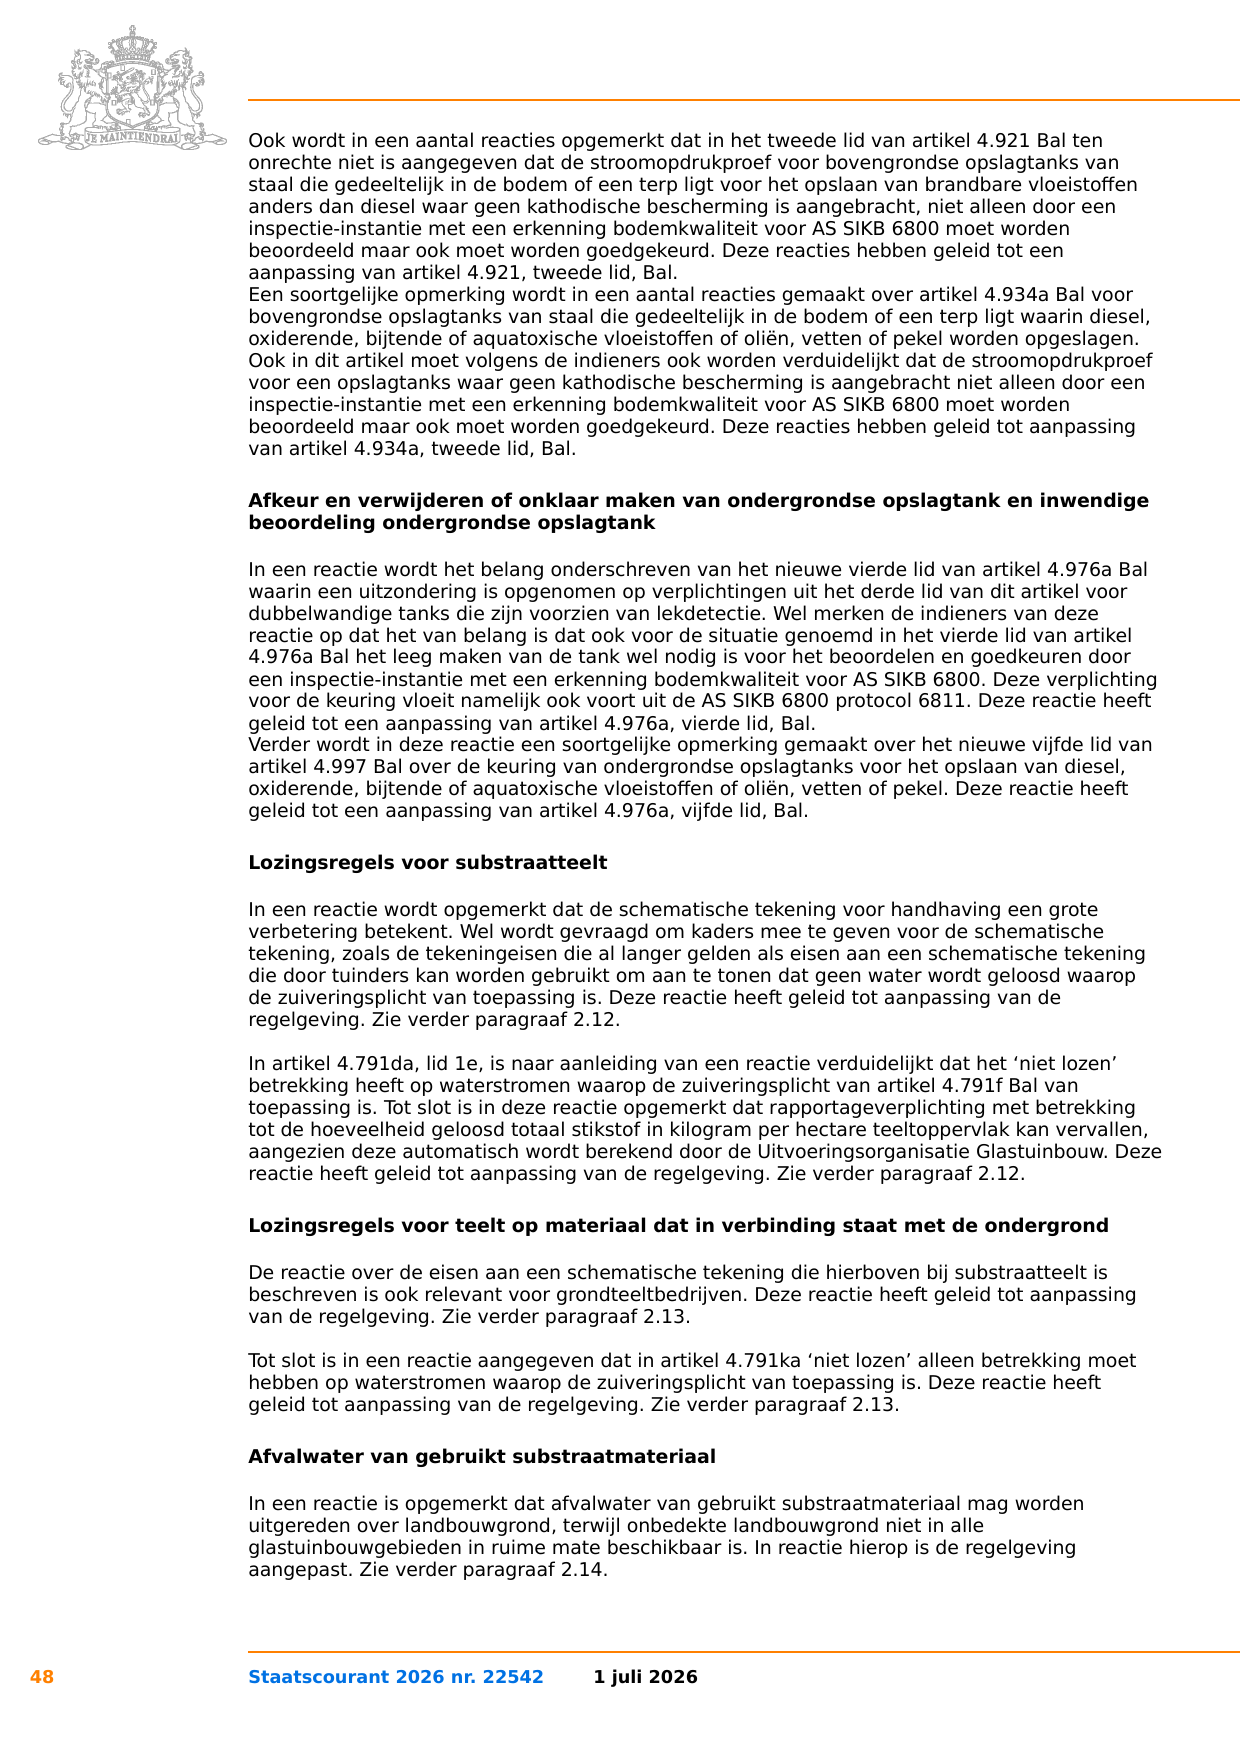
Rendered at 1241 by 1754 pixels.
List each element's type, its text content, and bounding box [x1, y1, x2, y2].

text In artikel 4.791da, lid 1e, is naar aanleiding van een reactie verduidelijkt dat het ‘niet lozen’ betrekking heeft op waterstromen waarop de zuiveringsplicht van artikel 4.791f Bal van toepassing is. Tot slot is in deze reactie opgemerkt dat rapportageverplichting met betrekking tot de hoeveelheid geloosd totaal stikstof in kilogram per hectare teeltoppervlak kan vervallen, aangezien deze automatisch wordt berekend door de Uitvoeringsorganisatie Glastuinbouw. Deze reactie heeft geleid tot aanpassing van de regelgeving. Zie verder paragraaf 2.12. [248, 1053, 1163, 1185]
text Een soortgelijke opmerking wordt in een aantal reacties gemaakt over artikel 4.934a Bal voor bovengrondse opslagtanks van staal die gedeeltelijk in de bodem of een terp ligt waarin diesel, oxiderende, bijtende of aquatoxische vloeistoffen of oliën, vetten of pekel worden opgeslagen. Ook in dit artikel moet volgens de indieners ook worden verduidelijkt dat de stroomopdrukproef voor een opslagtanks waar geen kathodische bescherming is aangebracht niet alleen door een inspectie-instantie met een erkenning bodemkwaliteit voor AS SIKB 6800 moet worden beoordeeld maar ook moet worden goedgekeurd. Deze reacties hebben geleid tot aanpassing van artikel 4.934a, tweede lid, Bal. [248, 284, 1163, 459]
subtitle Afvalwater van gebruikt substraatmateriaal [248, 1446, 1163, 1468]
text Verder wordt in deze reactie een soortgelijke opmerking gemaakt over het nieuwe vijfde lid van artikel 4.997 Bal over de keuring van ondergrondse opslagtanks voor het opslaan van diesel, oxiderende, bijtende of aquatoxische vloeistoffen of oliën, vetten of pekel. Deze reactie heeft geleid tot een aanpassing van artikel 4.976a, vijfde lid, Bal. [248, 734, 1163, 822]
picture [38, 25, 227, 150]
subtitle Afkeur en verwijderen of onklaar maken van ondergrondse opslagtank en inwendige beoordeling ondergrondse opslagtank [248, 489, 1163, 533]
text De reactie over de eisen aan een schematische tekening die hierboven bij substraatteelt is beschreven is ook relevant voor grondteeltbedrijven. Deze reactie heeft geleid tot aanpassing van de regelgeving. Zie verder paragraaf 2.13. [248, 1262, 1163, 1328]
text In een reactie wordt opgemerkt dat de schematische tekening voor handhaving een grote verbetering betekent. Wel wordt gevraagd om kaders mee te geven voor de schematische tekening, zoals de tekeningeisen die al langer gelden als eisen aan een schematische tekening die door tuinders kan worden gebruikt om aan te tonen dat geen water wordt geloosd waarop de zuiveringsplicht van toepassing is. Deze reactie heeft geleid tot aanpassing van de regelgeving. Zie verder paragraaf 2.12. [248, 899, 1163, 1031]
subtitle Lozingsregels voor substraatteelt [248, 852, 1163, 874]
text In een reactie is opgemerkt dat afvalwater van gebruikt substraatmateriaal mag worden uitgereden over landbouwgrond, terwijl onbedekte landbouwgrond niet in alle glastuinbouwgebieden in ruime mate beschikbaar is. In reactie hierop is de regelgeving aangepast. Zie verder paragraaf 2.14. [248, 1493, 1163, 1581]
text Ook wordt in een aantal reacties opgemerkt dat in het tweede lid van artikel 4.921 Bal ten onrechte niet is aangegeven dat de stroomopdrukproef voor bovengrondse opslagtanks van staal die gedeeltelijk in de bodem of een terp ligt voor het opslaan van brandbare vloeistoffen anders dan diesel waar geen kathodische bescherming is aangebracht, niet alleen door een inspectie-instantie met een erkenning bodemkwaliteit voor AS SIKB 6800 moet worden beoordeeld maar ook moet worden goedgekeurd. Deze reacties hebben geleid tot een aanpassing van artikel 4.921, tweede lid, Bal. [248, 130, 1163, 284]
subtitle Lozingsregels voor teelt op materiaal dat in verbinding staat met de ondergrond [248, 1215, 1163, 1237]
text In een reactie wordt het belang onderschreven van het nieuwe vierde lid van artikel 4.976a Bal waarin een uitzondering is opgenomen op verplichtingen uit het derde lid van dit artikel voor dubbelwandige tanks die zijn voorzien van lekdetectie. Wel merken de indieners van deze reactie op dat het van belang is dat ook voor de situatie genoemd in het vierde lid van artikel 4.976a Bal het leeg maken van de tank wel nodig is voor het beoordelen en goedkeuren door een inspectie-instantie met een erkenning bodemkwaliteit voor AS SIKB 6800. Deze verplichting voor de keuring vloeit namelijk ook voort uit de AS SIKB 6800 protocol 6811. Deze reactie heeft geleid tot een aanpassing van artikel 4.976a, vierde lid, Bal. [248, 558, 1163, 734]
text Tot slot is in een reactie aangegeven dat in artikel 4.791ka ‘niet lozen’ alleen betrekking moet hebben op waterstromen waarop de zuiveringsplicht van toepassing is. Deze reactie heeft geleid tot aanpassing van de regelgeving. Zie verder paragraaf 2.13. [248, 1350, 1163, 1416]
